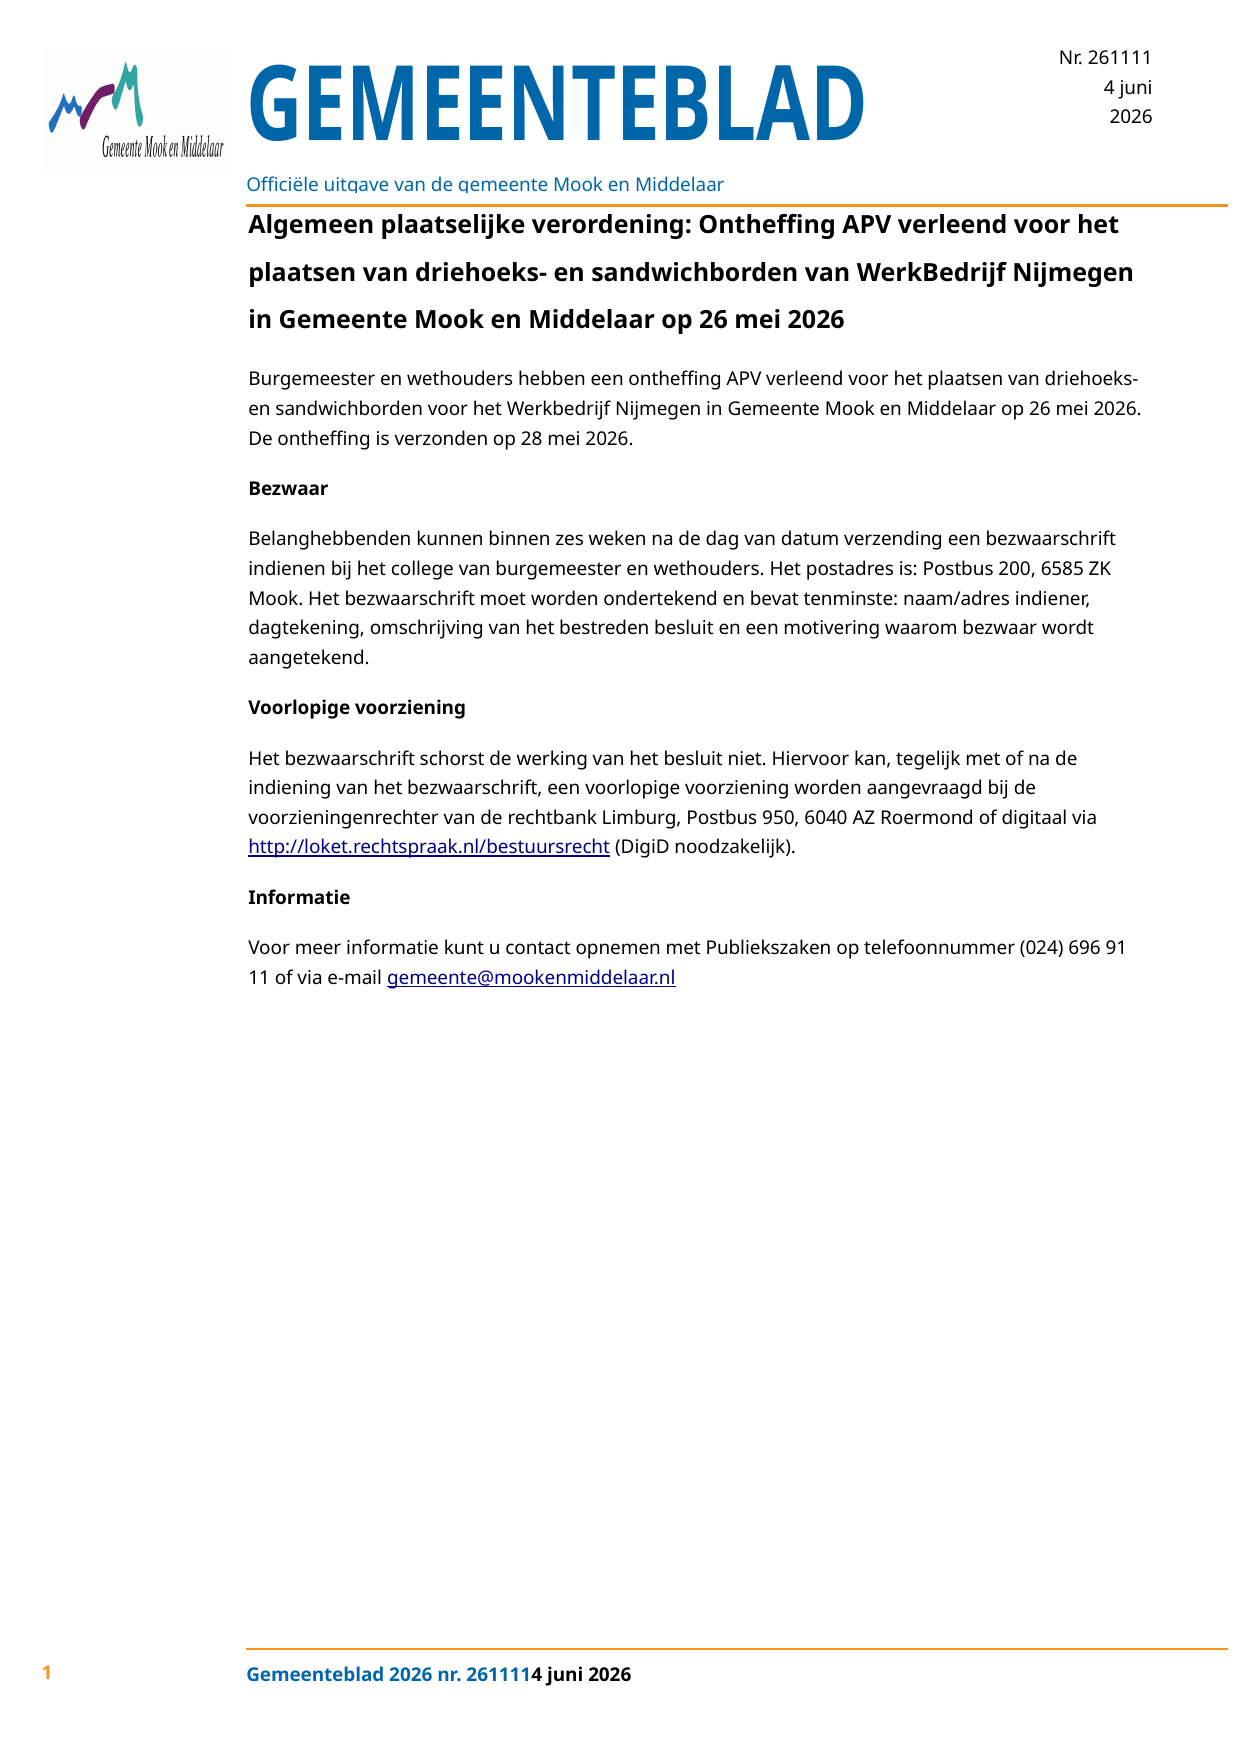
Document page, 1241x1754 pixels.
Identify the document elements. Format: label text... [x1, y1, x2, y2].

text Informatie [248, 884, 1152, 909]
text Algemeen plaatselijke verordening: Ontheffing APV verleend voor het plaatsen van driehoeks- en sandwichborden van WerkBedrijf Nijmegen in Gemeente Mook en Middelaar op 26 mei 2026 [248, 207, 1152, 336]
text Bezwaar [248, 475, 1152, 501]
text Voor meer informatie kunt u contact opnemen met Publiekszaken op telefoonnummer (024) 696 91 11 of via e-mail gemeente@mookenmiddelaar.nl [248, 934, 1152, 989]
text Het bezwaarschrift schorst de werking van het besluit niet. Hiervoor kan, tegelijk met of na de indiening van het bezwaarschrift, een voorlopige voorziening worden aangevraagd bij de voorzieningenrechter van de rechtbank Limburg, Postbus 950, 6040 AZ Roermond of digitaal via http://loket.rechtspraak.nl/bestuursrecht (DigiD noodzakelijk). [248, 745, 1152, 859]
picture [41, 47, 231, 172]
text Belanghebbenden kunnen binnen zes weken na de dag van datum verzending een bezwaarschrift indienen bij het college van burgemeester en wethouders. Het postadres is: Postbus 200, 6585 ZK Mook. Het bezwaarschrift moet worden ondertekend en bevat tenminste: naam/adres indiener, dagtekening, omschrijving van het bestreden besluit en een motivering waarom bezwaar wordt aangetekend. [248, 526, 1152, 669]
text Voorlopige voorziening [248, 694, 1152, 720]
text Burgemeester en wethouders hebben een ontheffing APV verleend voor het plaatsen van driehoeks- en sandwichborden voor het Werkbedrijf Nijmegen in Gemeente Mook en Middelaar op 26 mei 2026. De ontheffing is verzonden op 28 mei 2026. [248, 366, 1152, 450]
